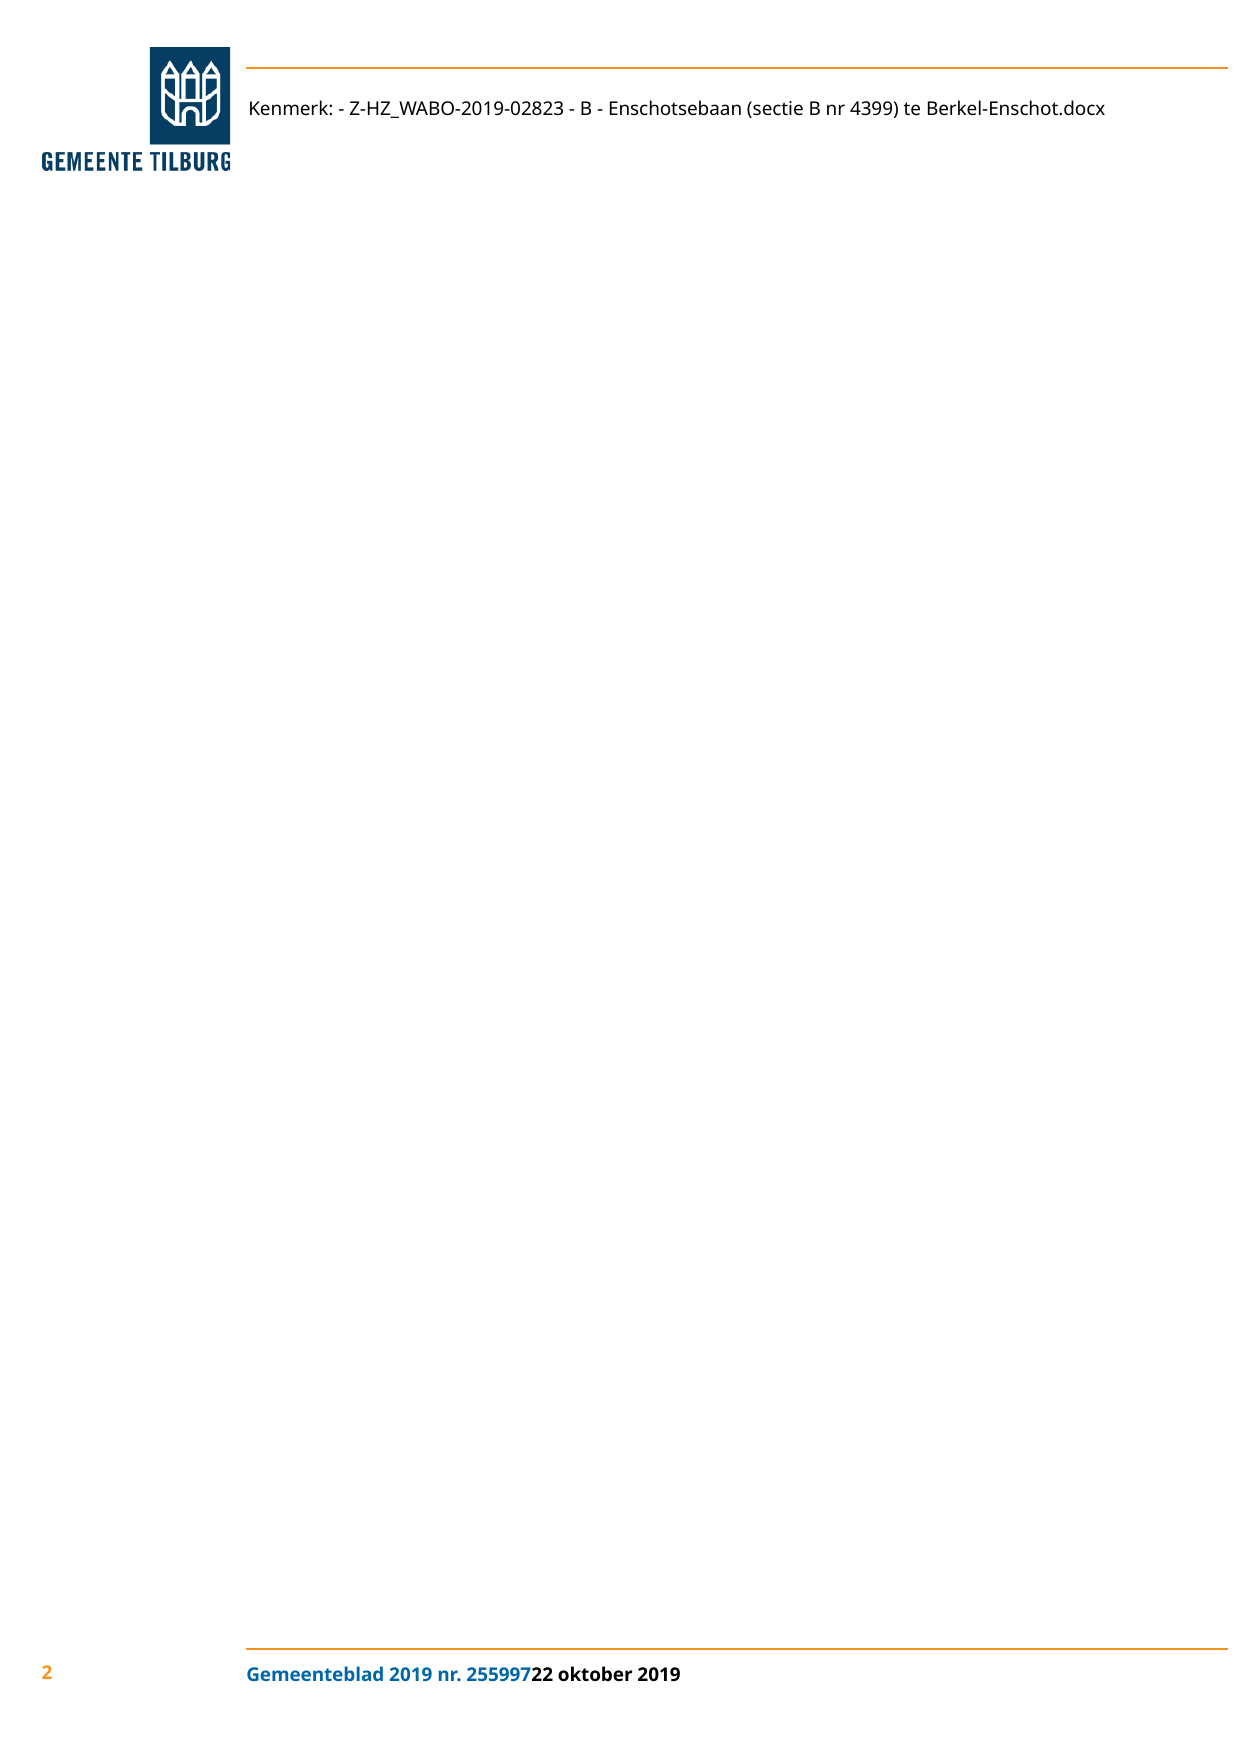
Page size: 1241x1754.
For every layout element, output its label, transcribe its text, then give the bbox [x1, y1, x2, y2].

picture [41, 47, 231, 172]
text Kenmerk: - Z-HZ_WABO-2019-02823 - B - Enschotsebaan (sectie B nr 4399) te Berkel-Enschot.docx [248, 95, 1152, 121]
